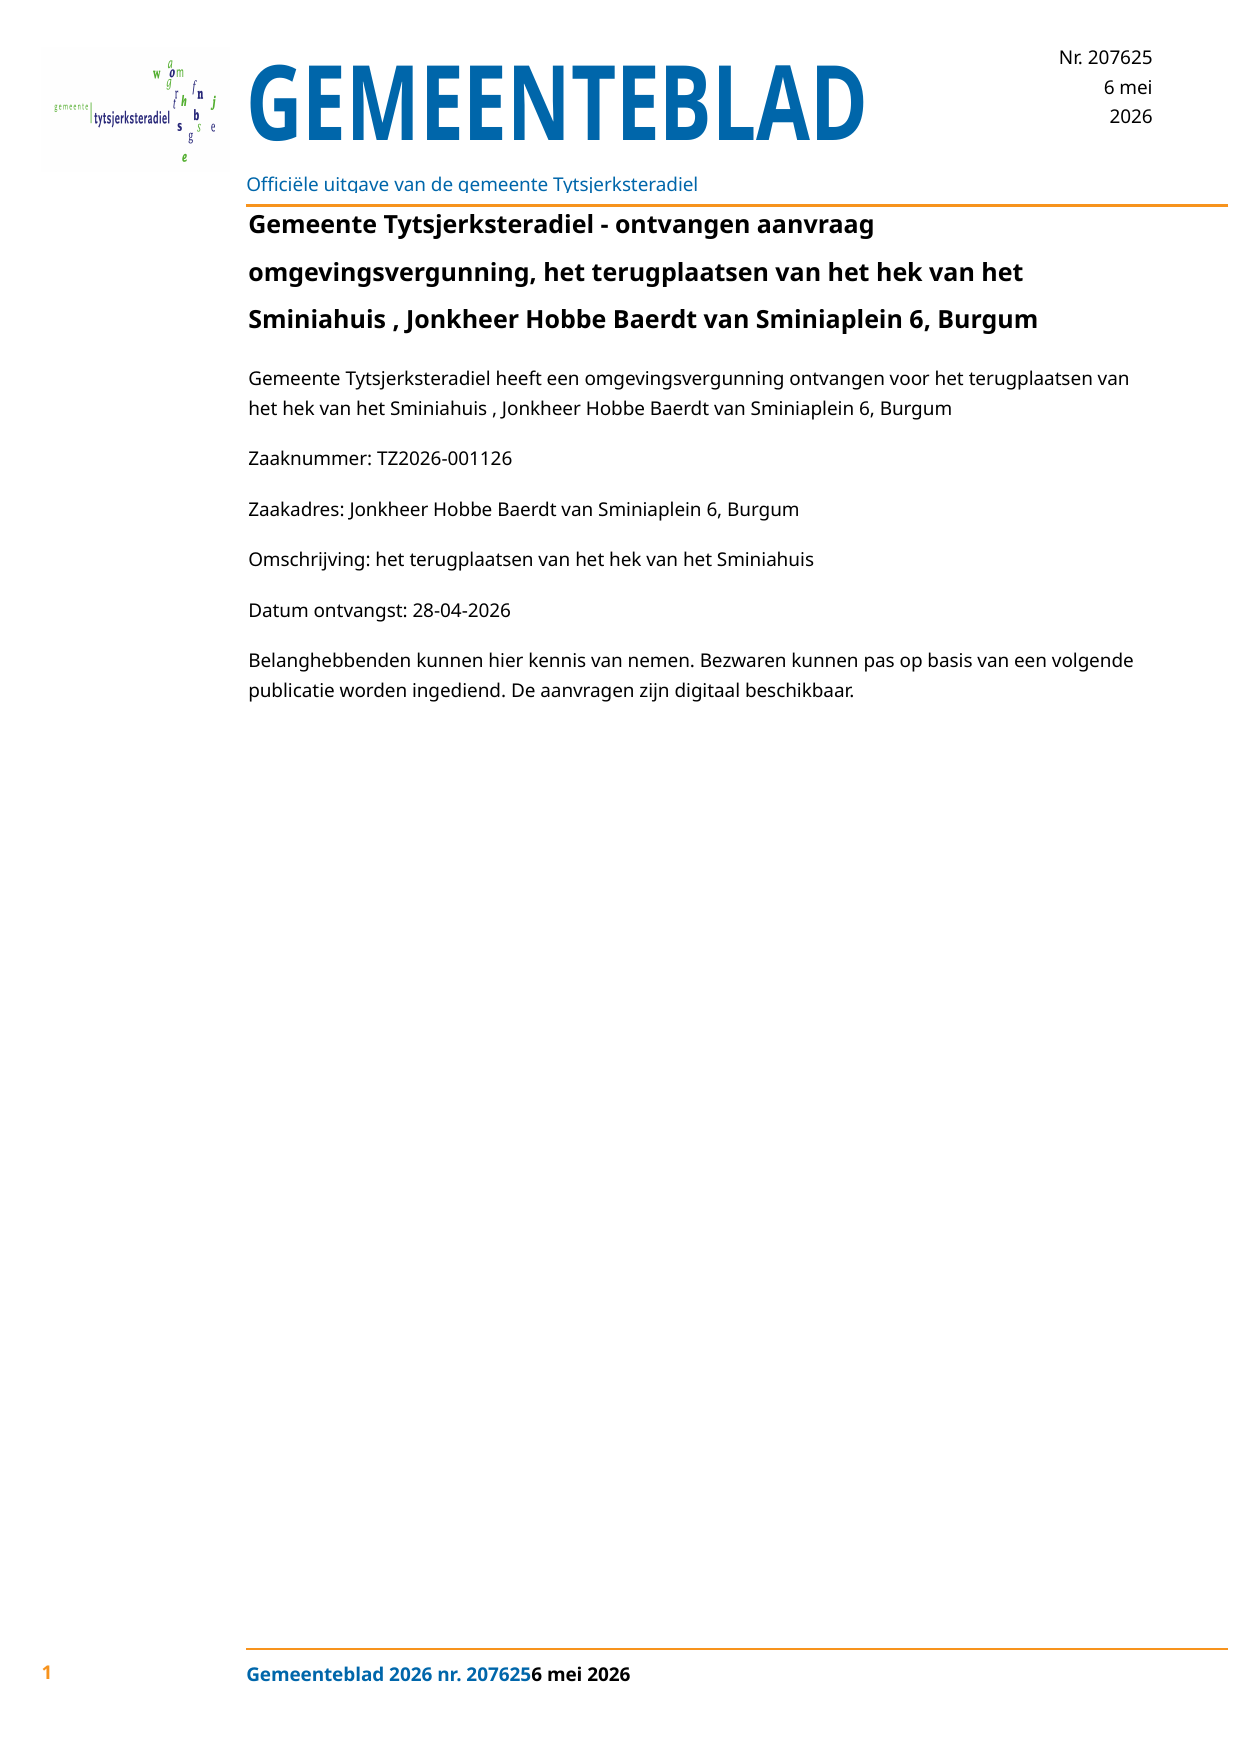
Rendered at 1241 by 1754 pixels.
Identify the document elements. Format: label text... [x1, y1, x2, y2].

text Zaakadres: Jonkheer Hobbe Baerdt van Sminiaplein 6, Burgum [248, 496, 1152, 522]
text Datum ontvangst: 28-04-2026 [248, 597, 1152, 622]
text Omschrijving: het terugplaatsen van het hek van het Sminiahuis [248, 546, 1152, 572]
text Gemeente Tytsjerksteradiel - ontvangen aanvraag omgevingsvergunning, het terugplaatsen van het hek van het Sminiahuis , Jonkheer Hobbe Baerdt van Sminiaplein 6, Burgum [248, 207, 1152, 336]
text Belanghebbenden kunnen hier kennis van nemen. Bezwaren kunnen pas op basis van een volgende publicatie worden ingediend. De aanvragen zijn digitaal beschikbaar. [248, 647, 1152, 702]
text Zaaknummer: TZ2026-001126 [248, 446, 1152, 471]
text Gemeente Tytsjerksteradiel heeft een omgevingsvergunning ontvangen voor het terugplaatsen van het hek van het Sminiahuis , Jonkheer Hobbe Baerdt van Sminiaplein 6, Burgum [248, 366, 1152, 421]
picture [41, 47, 231, 172]
